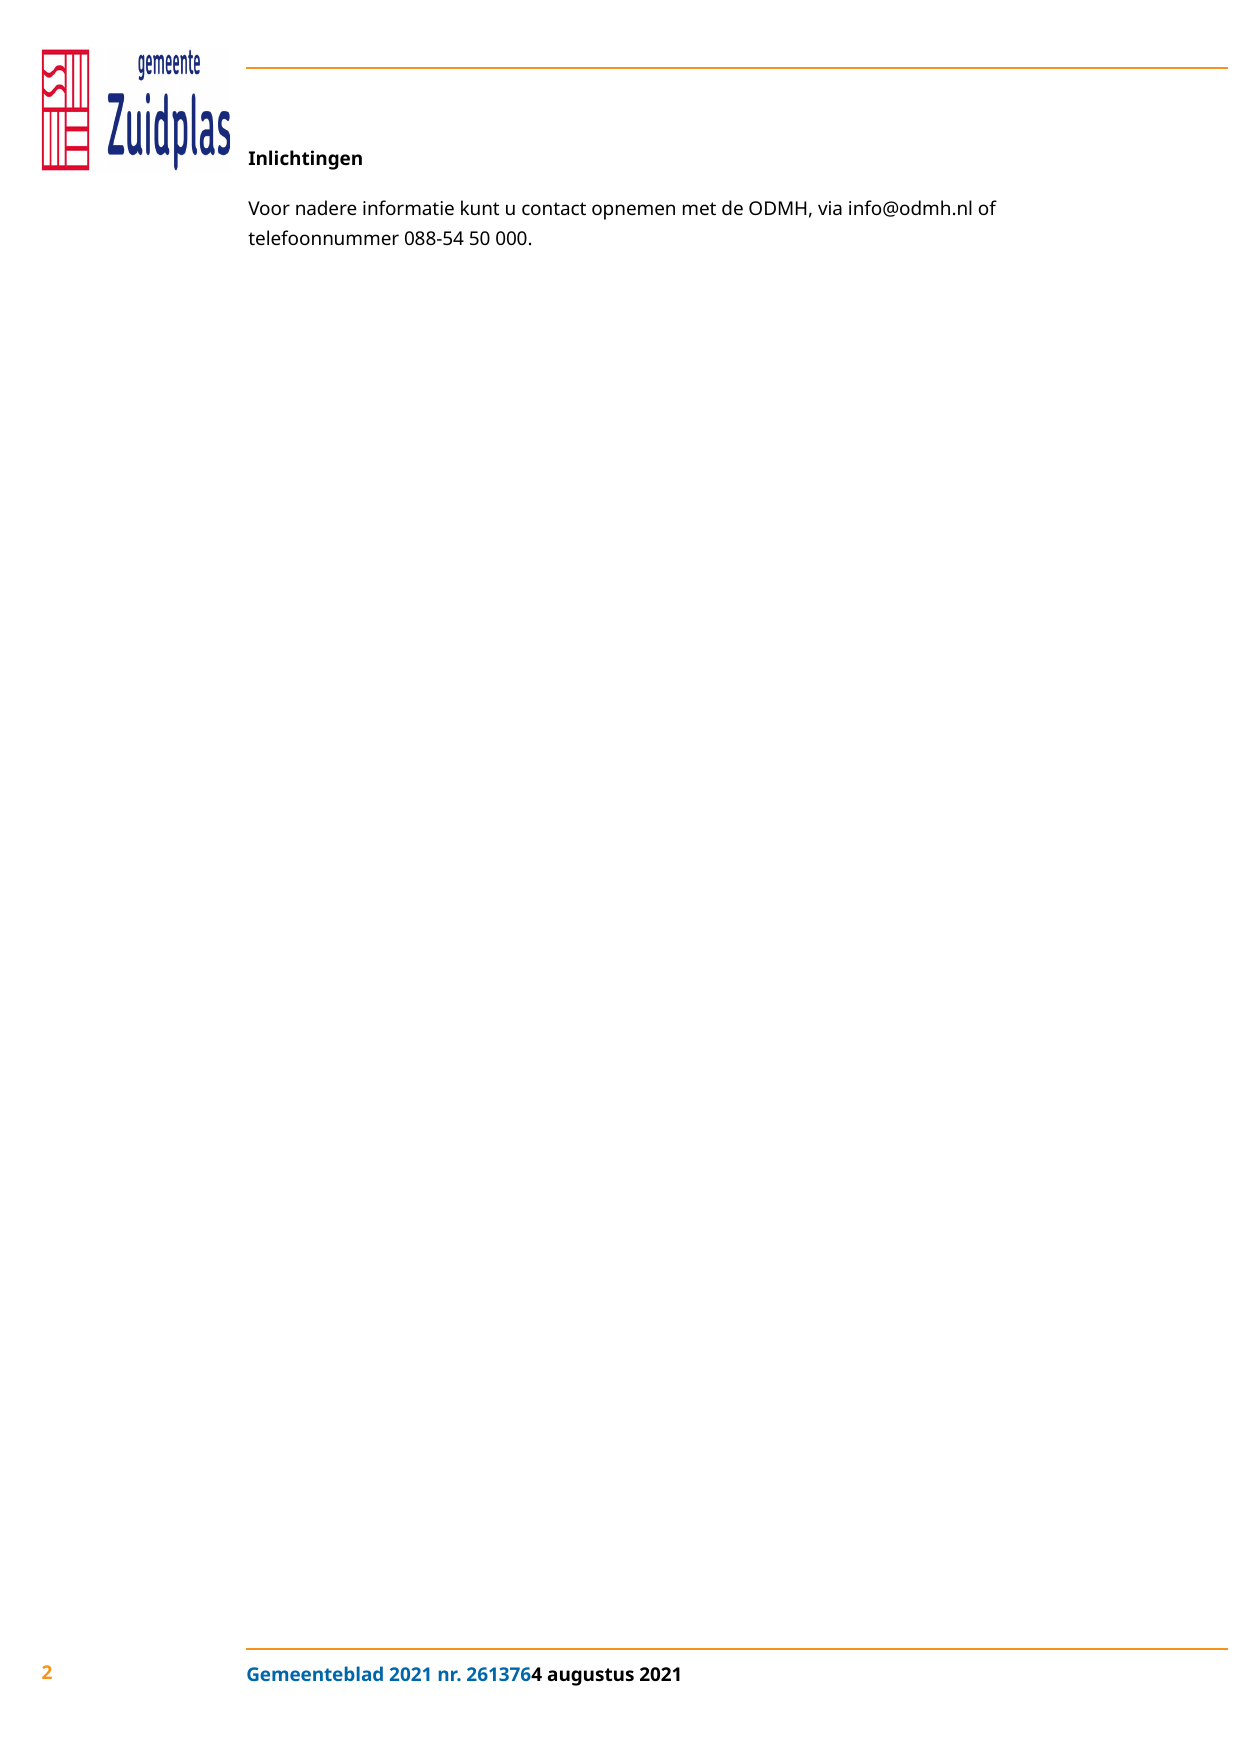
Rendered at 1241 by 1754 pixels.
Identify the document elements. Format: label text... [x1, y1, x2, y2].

text Voor nadere informatie kunt u contact opnemen met de ODMH, via info@odmh.nl of telefoonnummer 088-54 50 000. [248, 196, 1152, 251]
text Inlichtingen [248, 145, 1152, 171]
picture [41, 47, 231, 172]
